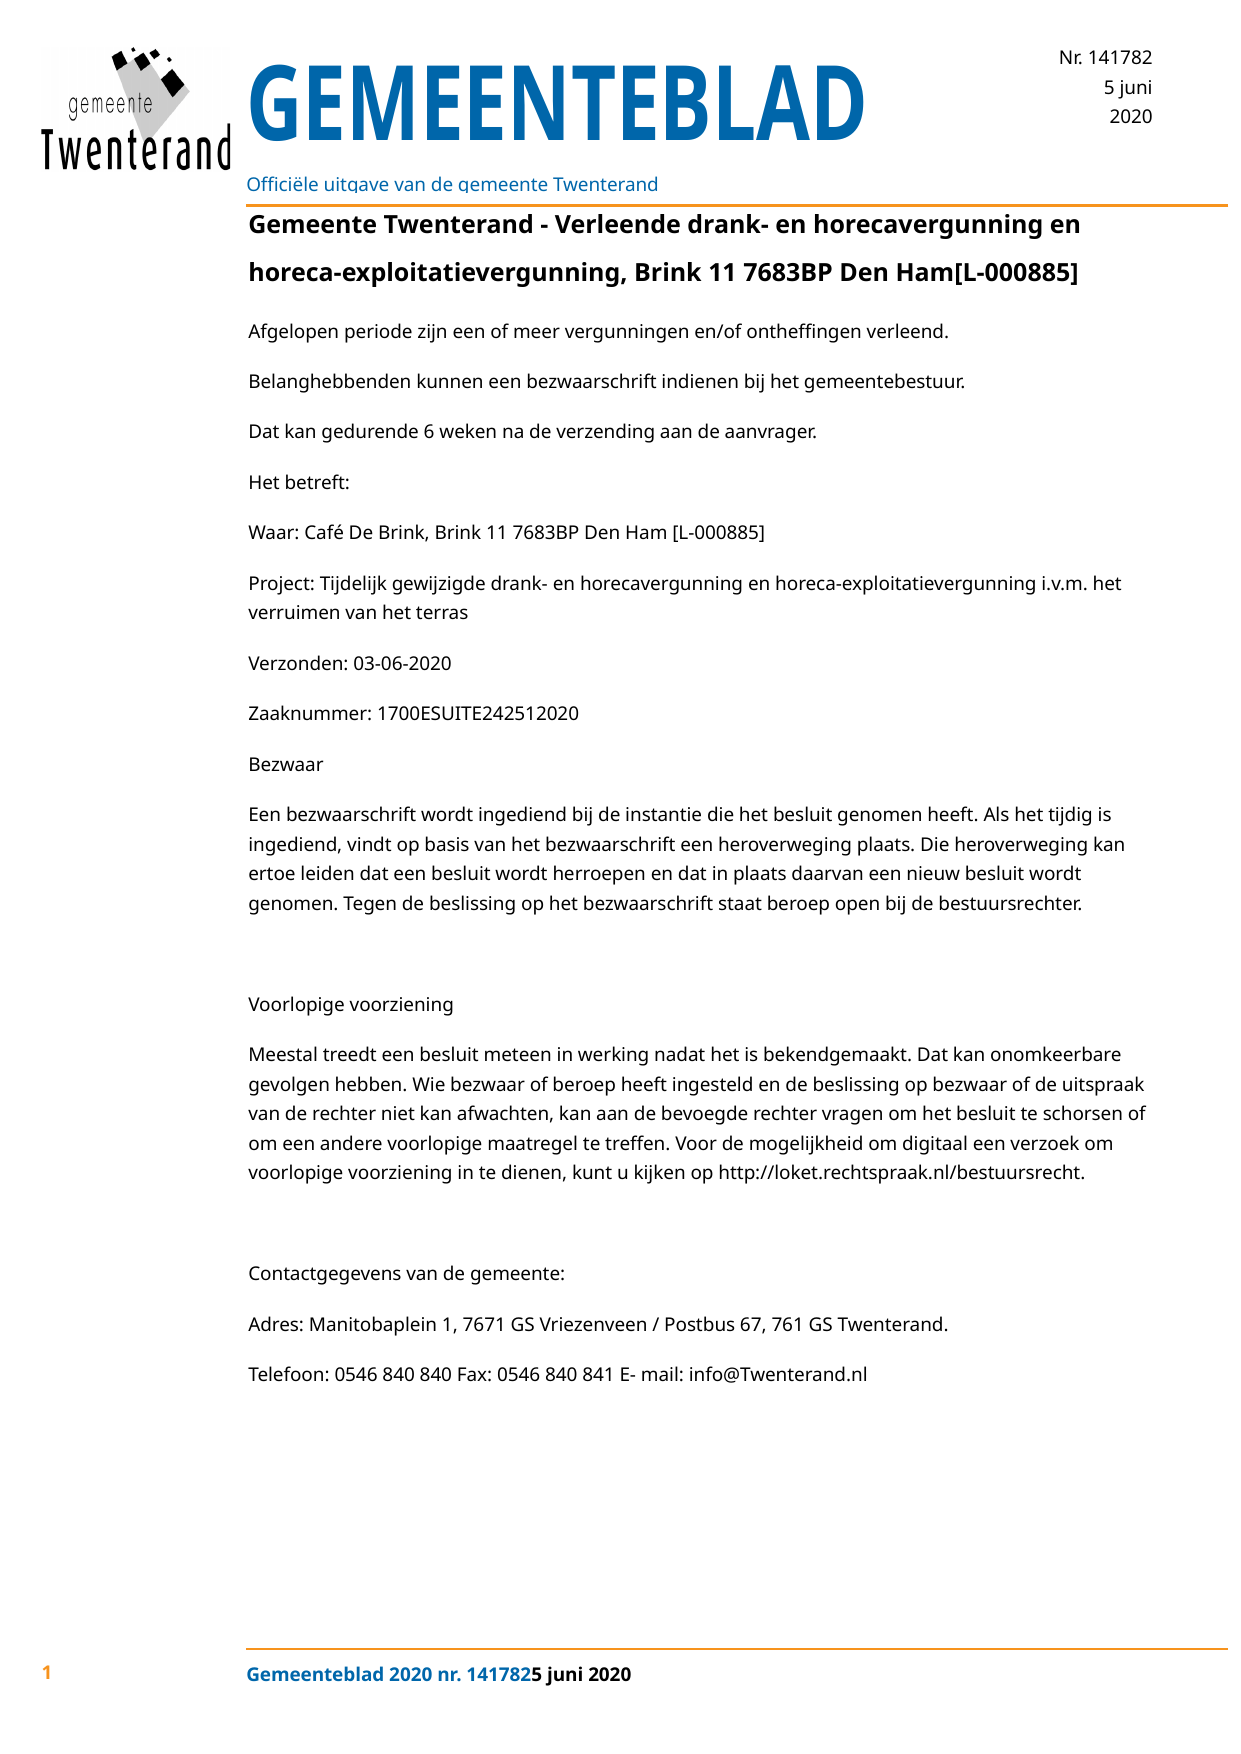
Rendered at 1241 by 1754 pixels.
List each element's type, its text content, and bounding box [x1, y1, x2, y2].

text Waar: Café De Brink, Brink 11 7683BP Den Ham [L-000885] [248, 519, 1152, 545]
text Belanghebbenden kunnen een bezwaarschrift indienen bij het gemeentebestuur. [248, 368, 1152, 394]
text Het betreft: [248, 469, 1152, 495]
text Dat kan gedurende 6 weken na de verzending aan de aanvrager. [248, 419, 1152, 444]
text Bezwaar [248, 751, 1152, 777]
text Meestal treedt een besluit meteen in werking nadat het is bekendgemaakt. Dat kan onomkeerbare gevolgen hebben. Wie bezwaar of beroep heeft ingesteld en de beslissing op bezwaar of de uitspraak van de rechter niet kan afwachten, kan aan de bevoegde rechter vragen om het besluit te schorsen of om een andere voorlopige maatregel te treffen. Voor de mogelijkheid om digitaal een verzoek om voorlopige voorziening in te dienen, kunt u kijken op http://loket.rechtspraak.nl/bestuursrecht. [248, 1041, 1152, 1185]
picture [41, 47, 231, 172]
text Een bezwaarschrift wordt ingediend bij de instantie die het besluit genomen heeft. Als het tijdig is ingediend, vindt op basis van het bezwaarschrift een heroverweging plaats. Die heroverweging kan ertoe leiden dat een besluit wordt herroepen en dat in plaats daarvan een nieuw besluit wordt genomen. Tegen de beslissing op het bezwaarschrift staat beroep open bij de bestuursrechter. [248, 801, 1152, 916]
text Afgelopen periode zijn een of meer vergunningen en/of ontheffingen verleend. [248, 318, 1152, 344]
text Project: Tijdelijk gewijzigde drank- en horecavergunning en horeca-exploitatievergunning i.v.m. het verruimen van het terras [248, 570, 1152, 625]
text Zaaknummer: 1700ESUITE242512020 [248, 700, 1152, 726]
text Adres: Manitobaplein 1, 7671 GS Vriezenveen / Postbus 67, 761 GS Twenterand. [248, 1311, 1152, 1337]
text Verzonden: 03-06-2020 [248, 650, 1152, 676]
text Telefoon: 0546 840 840 Fax: 0546 840 841 E- mail: info@Twenterand.nl [248, 1361, 1152, 1387]
text Contactgegevens van de gemeente: [248, 1260, 1152, 1286]
text Voorlopige voorziening [248, 991, 1152, 1017]
text Gemeente Twenterand - Verleende drank- en horecavergunning en horeca-exploitatievergunning, Brink 11 7683BP Den Ham[L-000885] [248, 207, 1152, 288]
